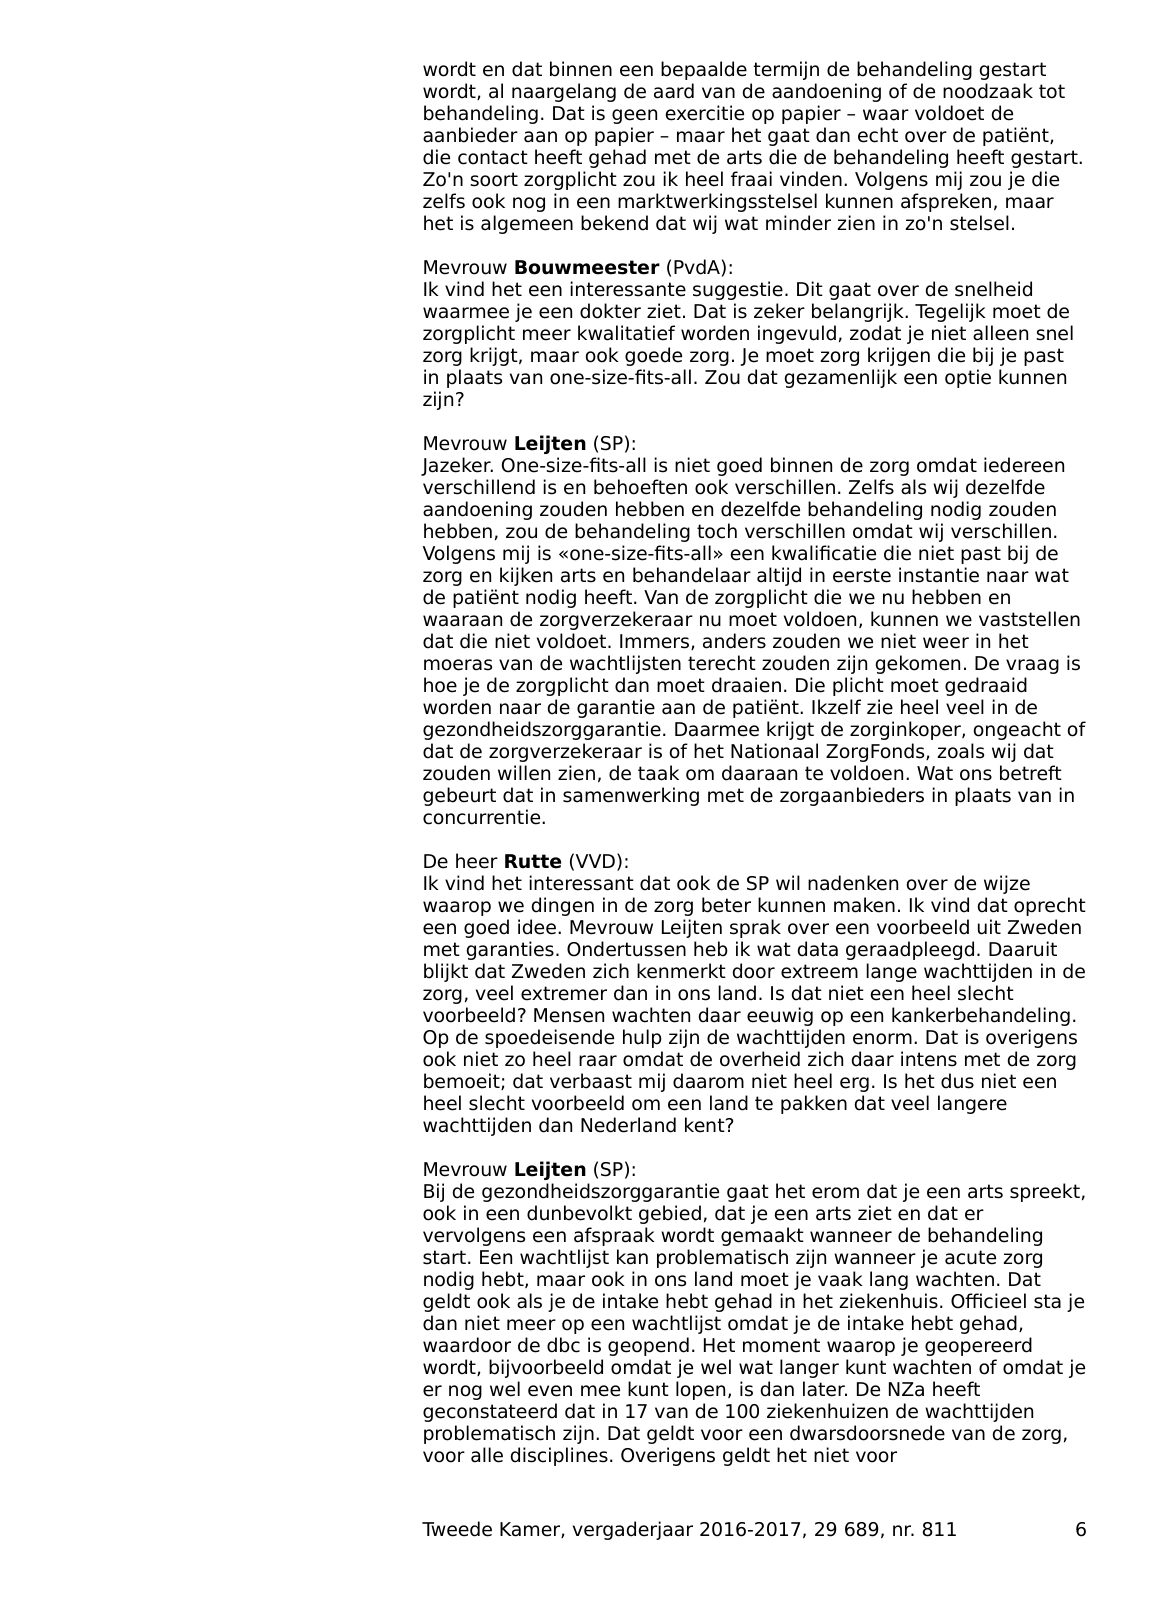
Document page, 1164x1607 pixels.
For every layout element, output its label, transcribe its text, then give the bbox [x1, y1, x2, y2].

text Mevrouw Leijten (SP): [422, 1159, 1087, 1181]
text Ik vind het een interessante suggestie. Dit gaat over de snelheid waarmee je een dokter ziet. Dat is zeker belangrijk. Tegelijk moet de zorgplicht meer kwalitatief worden ingevuld, zodat je niet alleen snel zorg krijgt, maar ook goede zorg. Je moet zorg krijgen die bij je past in plaats van one-size-fits-all. Zou dat gezamenlijk een optie kunnen zijn? [422, 279, 1087, 411]
text Bij de gezondheidszorggarantie gaat het erom dat je een arts spreekt, ook in een dunbevolkt gebied, dat je een arts ziet en dat er vervolgens een afspraak wordt gemaakt wanneer de behandeling start. Een wachtlijst kan problematisch zijn wanneer je acute zorg nodig hebt, maar ook in ons land moet je vaak lang wachten. Dat geldt ook als je de intake hebt gehad in het ziekenhuis. Officieel sta je dan niet meer op een wachtlijst omdat je de intake hebt gehad, waardoor de dbc is geopend. Het moment waarop je geopereerd wordt, bijvoorbeeld omdat je wel wat langer kunt wachten of omdat je er nog wel even mee kunt lopen, is dan later. De NZa heeft geconstateerd dat in 17 van de 100 ziekenhuizen de wachttijden problematisch zijn. Dat geldt voor een dwarsdoorsnede van de zorg, voor alle disciplines. Overigens geldt het niet voor [422, 1181, 1087, 1467]
text Mevrouw Bouwmeester (PvdA): [422, 257, 1087, 279]
text De heer Rutte (VVD): [422, 851, 1087, 873]
text Ik vind het interessant dat ook de SP wil nadenken over de wijze waarop we dingen in de zorg beter kunnen maken. Ik vind dat oprecht een goed idee. Mevrouw Leijten sprak over een voorbeeld uit Zweden met garanties. Ondertussen heb ik wat data geraadpleegd. Daaruit blijkt dat Zweden zich kenmerkt door extreem lange wachttijden in de zorg, veel extremer dan in ons land. Is dat niet een heel slecht voorbeeld? Mensen wachten daar eeuwig op een kankerbehandeling. Op de spoedeisende hulp zijn de wachttijden enorm. Dat is overigens ook niet zo heel raar omdat de overheid zich daar intens met de zorg bemoeit; dat verbaast mij daarom niet heel erg. Is het dus niet een heel slecht voorbeeld om een land te pakken dat veel langere wachttijden dan Nederland kent? [422, 873, 1087, 1137]
text Mevrouw Leijten (SP): [422, 433, 1087, 455]
text wordt en dat binnen een bepaalde termijn de behandeling gestart wordt, al naargelang de aard van de aandoening of de noodzaak tot behandeling. Dat is geen exercitie op papier – waar voldoet de aanbieder aan op papier – maar het gaat dan echt over de patiënt, die contact heeft gehad met de arts die de behandeling heeft gestart. Zo'n soort zorgplicht zou ik heel fraai vinden. Volgens mij zou je die zelfs ook nog in een marktwerkingsstelsel kunnen afspreken, maar het is algemeen bekend dat wij wat minder zien in zo'n stelsel. [422, 59, 1087, 235]
text Jazeker. One-size-fits-all is niet goed binnen de zorg omdat iedereen verschillend is en behoeften ook verschillen. Zelfs als wij dezelfde aandoening zouden hebben en dezelfde behandeling nodig zouden hebben, zou de behandeling toch verschillen omdat wij verschillen. Volgens mij is «one-size-fits-all» een kwalificatie die niet past bij de zorg en kijken arts en behandelaar altijd in eerste instantie naar wat de patiënt nodig heeft. Van de zorgplicht die we nu hebben en waaraan de zorgverzekeraar nu moet voldoen, kunnen we vaststellen dat die niet voldoet. Immers, anders zouden we niet weer in het moeras van de wachtlijsten terecht zouden zijn gekomen. De vraag is hoe je de zorgplicht dan moet draaien. Die plicht moet gedraaid worden naar de garantie aan de patiënt. Ikzelf zie heel veel in de gezondheidszorggarantie. Daarmee krijgt de zorginkoper, ongeacht of dat de zorgverzekeraar is of het Nationaal ZorgFonds, zoals wij dat zouden willen zien, de taak om daaraan te voldoen. Wat ons betreft gebeurt dat in samenwerking met de zorgaanbieders in plaats van in concurrentie. [422, 455, 1087, 829]
